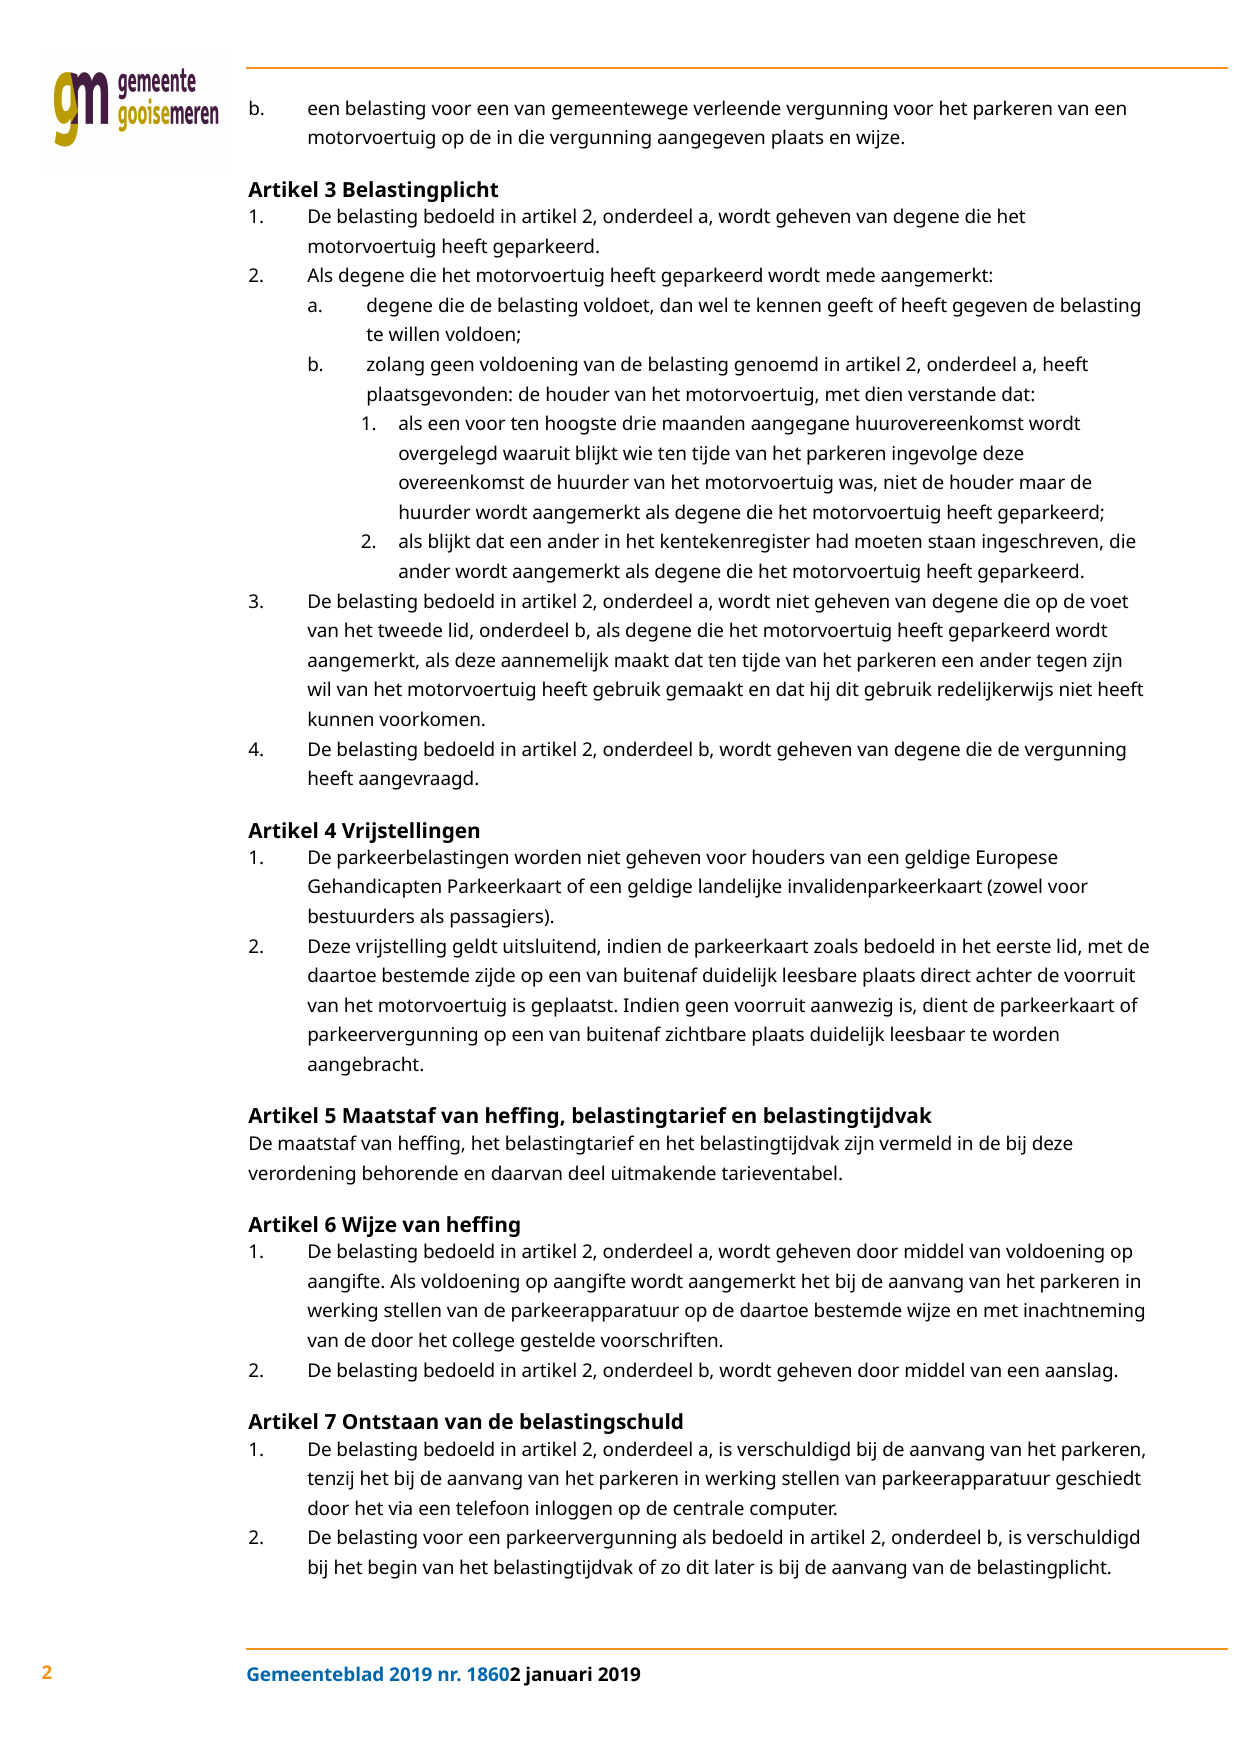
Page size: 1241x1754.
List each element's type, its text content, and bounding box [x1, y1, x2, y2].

text Artikel 3 Belastingplicht [248, 175, 1152, 203]
text Artikel 7 Ontstaan van de belastingschuld [248, 1407, 1152, 1436]
list een belasting voor een van gemeentewege verleende vergunning voor het parkeren van een motorvoertuig op de in die vergunning aangegeven plaats en wijze. [248, 95, 1152, 150]
list De belasting bedoeld in artikel 2, onderdeel a, wordt niet geheven van degene die op de voet van het tweede lid, onderdeel b, als degene die het motorvoertuig heeft geparkeerd wordt aangemerkt, als deze aannemelijk maakt dat ten tijde van het parkeren een ander tegen zijn wil van het motorvoertuig heeft gebruik gemaakt en dat hij dit gebruik redelijkerwijs niet heeft kunnen voorkomen. [248, 588, 1152, 732]
text Artikel 6 Wijze van heffing [248, 1210, 1152, 1238]
list als blijkt dat een ander in het kentekenregister had moeten staan ingeschreven, die ander wordt aangemerkt als degene die het motorvoertuig heeft geparkeerd. [361, 529, 1152, 584]
list De belasting bedoeld in artikel 2, onderdeel a, wordt geheven van degene die het motorvoertuig heeft geparkeerd. [248, 203, 1152, 258]
text Artikel 5 Maatstaf van heffing, belastingtarief en belastingtijdvak [248, 1102, 1152, 1130]
list als een voor ten hoogste drie maanden aangegane huurovereenkomst wordt overgelegd waaruit blijkt wie ten tijde van het parkeren ingevolge deze overeenkomst de huurder van het motorvoertuig was, niet de houder maar de huurder wordt aangemerkt als degene die het motorvoertuig heeft geparkeerd; [361, 410, 1152, 525]
list De belasting bedoeld in artikel 2, onderdeel a, wordt geheven door middel van voldoening op aangifte. Als voldoening op aangifte wordt aangemerkt het bij de aanvang van het parkeren in werking stellen van de parkeerapparatuur op de daartoe bestemde wijze en met inachtneming van de door het college gestelde voorschriften. [248, 1238, 1152, 1353]
list De belasting bedoeld in artikel 2, onderdeel b, wordt geheven door middel van een aanslag. [248, 1357, 1152, 1383]
list zolang geen voldoening van de belasting genoemd in artikel 2, onderdeel a, heeft plaatsgevonden: de houder van het motorvoertuig, met dien verstande dat: [307, 351, 1152, 406]
text De maatstaf van heffing, het belastingtarief en het belastingtijdvak zijn vermeld in de bij deze verordening behorende en daarvan deel uitmakende tarieventabel. [248, 1130, 1152, 1185]
list De belasting bedoeld in artikel 2, onderdeel b, wordt geheven van degene die de vergunning heeft aangevraagd. [248, 736, 1152, 791]
list De belasting bedoeld in artikel 2, onderdeel a, is verschuldigd bij de aanvang van het parkeren, tenzij het bij de aanvang van het parkeren in werking stellen van parkeerapparatuur geschiedt door het via een telefoon inloggen op de centrale computer. [248, 1436, 1152, 1521]
list De belasting voor een parkeervergunning als bedoeld in artikel 2, onderdeel b, is verschuldigd bij het begin van het belastingtijdvak of zo dit later is bij de aanvang van de belastingplicht. [248, 1524, 1152, 1580]
list degene die de belasting voldoet, dan wel te kennen geeft of heeft gegeven de belasting te willen voldoen; [307, 292, 1152, 347]
list Deze vrijstelling geldt uitsluitend, indien de parkeerkaart zoals bedoeld in het eerste lid, met de daartoe bestemde zijde op een van buitenaf duidelijk leesbare plaats direct achter de voorruit van het motorvoertuig is geplaatst. Indien geen voorruit aanwezig is, dient de parkeerkaart of parkeervergunning op een van buitenaf zichtbare plaats duidelijk leesbaar te worden aangebracht. [248, 933, 1152, 1077]
text Artikel 4 Vrijstellingen [248, 816, 1152, 844]
list De parkeerbelastingen worden niet geheven voor houders van een geldige Europese Gehandicapten Parkeerkaart of een geldige landelijke invalidenparkeerkaart (zowel voor bestuurders als passagiers). [248, 844, 1152, 929]
picture [41, 47, 231, 172]
list Als degene die het motorvoertuig heeft geparkeerd wordt mede aangemerkt: [248, 262, 1152, 288]
